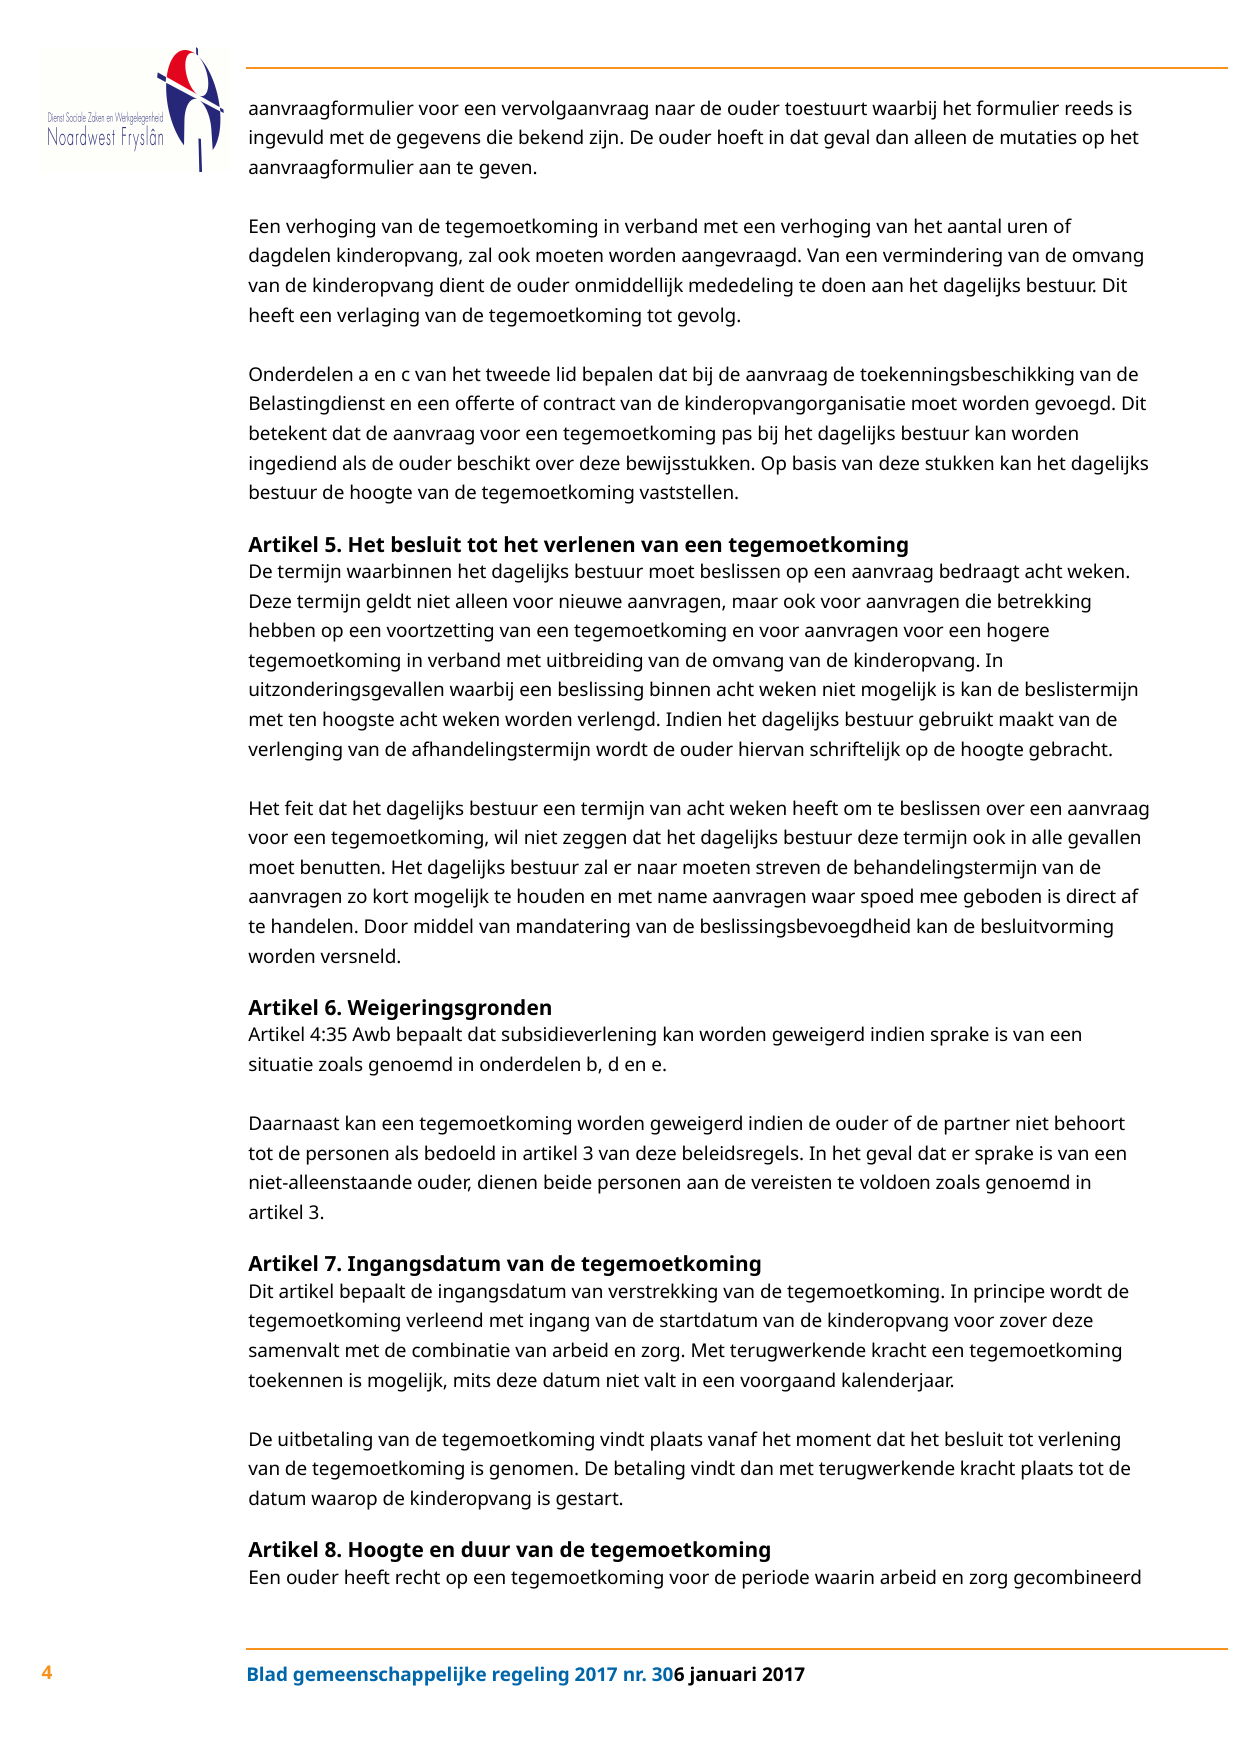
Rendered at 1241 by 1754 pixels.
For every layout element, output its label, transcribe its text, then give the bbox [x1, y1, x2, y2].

text Artikel 4:35 Awb bepaalt dat subsidieverlening kan worden geweigerd indien sprake is van een situatie zoals genoemd in onderdelen b, d en e. [248, 1022, 1152, 1077]
text De uitbetaling van de tegemoetkoming vindt plaats vanaf het moment dat het besluit tot verlening van de tegemoetkoming is genomen. De betaling vindt dan met terugwerkende kracht plaats tot de datum waarop de kinderopvang is gestart. [248, 1426, 1152, 1511]
text Daarnaast kan een tegemoetkoming worden geweigerd indien de ouder of de partner niet behoort tot de personen als bedoeld in artikel 3 van deze beleidsregels. In het geval dat er sprake is van een niet-alleenstaande ouder, dienen beide personen aan de vereisten te voldoen zoals genoemd in artikel 3. [248, 1110, 1152, 1225]
text Artikel 5. Het besluit tot het verlenen van een tegemoetkoming [248, 530, 1152, 558]
text Artikel 8. Hoogte en duur van de tegemoetkoming [248, 1536, 1152, 1564]
text Dit artikel bepaalt de ingangsdatum van verstrekking van de tegemoetkoming. In principe wordt de tegemoetkoming verleend met ingang van de startdatum van de kinderopvang voor zover deze samenvalt met de combinatie van arbeid en zorg. Met terugwerkende kracht een tegemoetkoming toekennen is mogelijk, mits deze datum niet valt in een voorgaand kalenderjaar. [248, 1278, 1152, 1392]
picture [41, 47, 231, 172]
text De termijn waarbinnen het dagelijks bestuur moet beslissen op een aanvraag bedraagt acht weken. Deze termijn geldt niet alleen voor nieuwe aanvragen, maar ook voor aanvragen die betrekking hebben op een voortzetting van een tegemoetkoming en voor aanvragen voor een hogere tegemoetkoming in verband met uitbreiding van de omvang van de kinderopvang. In uitzonderingsgevallen waarbij een beslissing binnen acht weken niet mogelijk is kan de beslistermijn met ten hoogste acht weken worden verlengd. Indien het dagelijks bestuur gebruikt maakt van de verlenging van de afhandelingstermijn wordt de ouder hiervan schriftelijk op de hoogte gebracht. [248, 558, 1152, 761]
text Onderdelen a en c van het tweede lid bepalen dat bij de aanvraag de toekenningsbeschikking van de Belastingdienst en een offerte of contract van de kinderopvangorganisatie moet worden gevoegd. Dit betekent dat de aanvraag voor een tegemoetkoming pas bij het dagelijks bestuur kan worden ingediend als de ouder beschikt over deze bewijsstukken. Op basis van deze stukken kan het dagelijks bestuur de hoogte van de tegemoetkoming vaststellen. [248, 361, 1152, 505]
text Een ouder heeft recht op een tegemoetkoming voor de periode waarin arbeid en zorg gecombineerd [248, 1564, 1152, 1590]
text Het feit dat het dagelijks bestuur een termijn van acht weken heeft om te beslissen over een aanvraag voor een tegemoetkoming, wil niet zeggen dat het dagelijks bestuur deze termijn ook in alle gevallen moet benutten. Het dagelijks bestuur zal er naar moeten streven de behandelingstermijn van de aanvragen zo kort mogelijk te houden en met name aanvragen waar spoed mee geboden is direct af te handelen. Door middel van mandatering van de beslissingsbevoegdheid kan de besluitvorming worden versneld. [248, 795, 1152, 968]
text Artikel 6. Weigeringsgronden [248, 993, 1152, 1022]
text aanvraagformulier voor een vervolgaanvraag naar de ouder toestuurt waarbij het formulier reeds is ingevuld met de gegevens die bekend zijn. De ouder hoeft in dat geval dan alleen de mutaties op het aanvraagformulier aan te geven. [248, 95, 1152, 180]
text Artikel 7. Ingangsdatum van de tegemoetkoming [248, 1249, 1152, 1278]
text Een verhoging van de tegemoetkoming in verband met een verhoging van het aantal uren of dagdelen kinderopvang, zal ook moeten worden aangevraagd. Van een vermindering van de omvang van de kinderopvang dient de ouder onmiddellijk mededeling te doen aan het dagelijks bestuur. Dit heeft een verlaging van de tegemoetkoming tot gevolg. [248, 213, 1152, 328]
